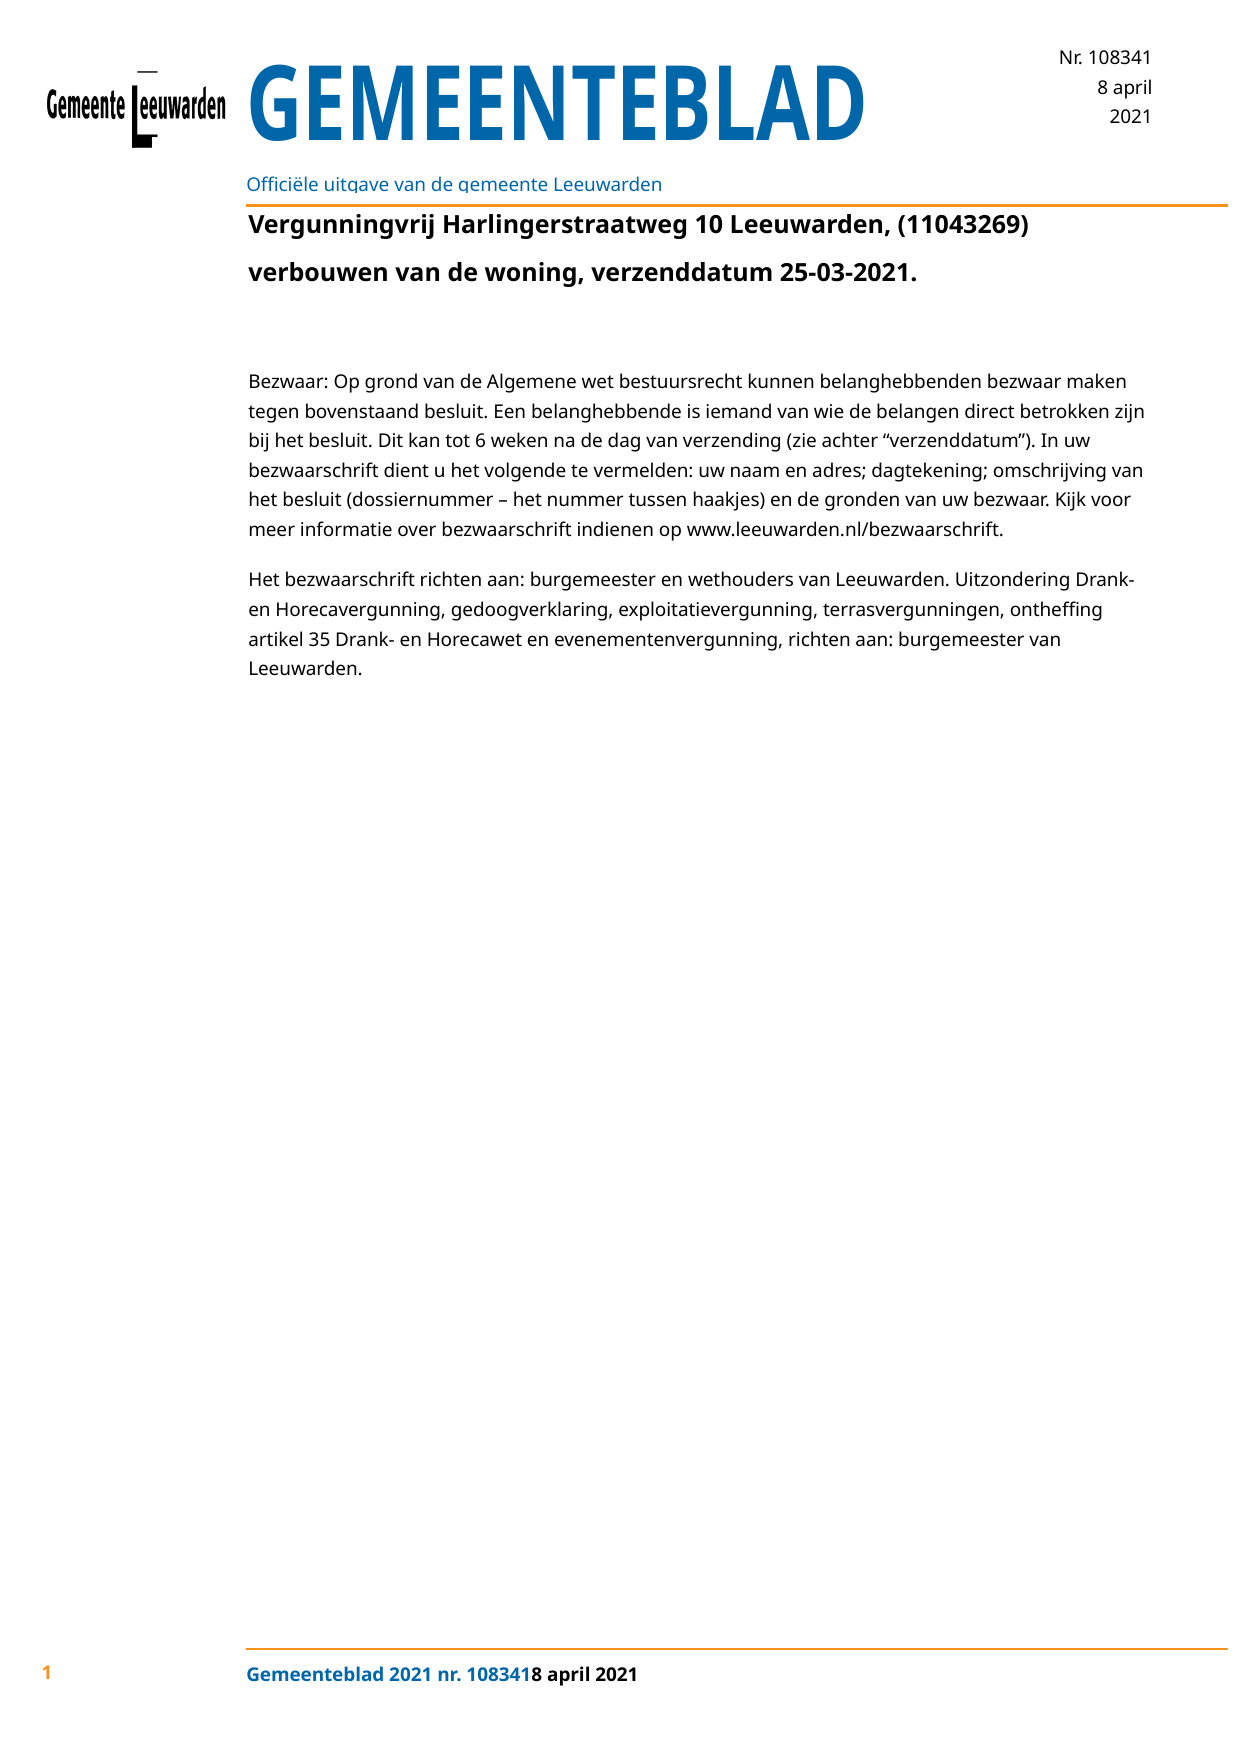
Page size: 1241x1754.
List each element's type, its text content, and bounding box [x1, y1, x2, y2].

text Bezwaar: Op grond van de Algemene wet bestuursrecht kunnen belanghebbenden bezwaar maken tegen bovenstaand besluit. Een belanghebbende is iemand van wie de belangen direct betrokken zijn bij het besluit. Dit kan tot 6 weken na de dag van verzending (zie achter “verzenddatum”). In uw bezwaarschrift dient u het volgende te vermelden: uw naam en adres; dagtekening; omschrijving van het besluit (dossiernummer – het nummer tussen haakjes) en de gronden van uw bezwaar. Kijk voor meer informatie over bezwaarschrift indienen op www.leeuwarden.nl/bezwaarschrift. [248, 368, 1152, 542]
text Vergunningvrij Harlingerstraatweg 10 Leeuwarden, (11043269) verbouwen van de woning, verzenddatum 25-03-2021. [248, 207, 1152, 288]
picture [41, 47, 231, 172]
text Het bezwaarschrift richten aan: burgemeester en wethouders van Leeuwarden. Uitzondering Drank- en Horecavergunning, gedoogverklaring, exploitatievergunning, terrasvergunningen, ontheffing artikel 35 Drank- en Horecawet en evenementenvergunning, richten aan: burgemeester van Leeuwarden. [248, 567, 1152, 681]
